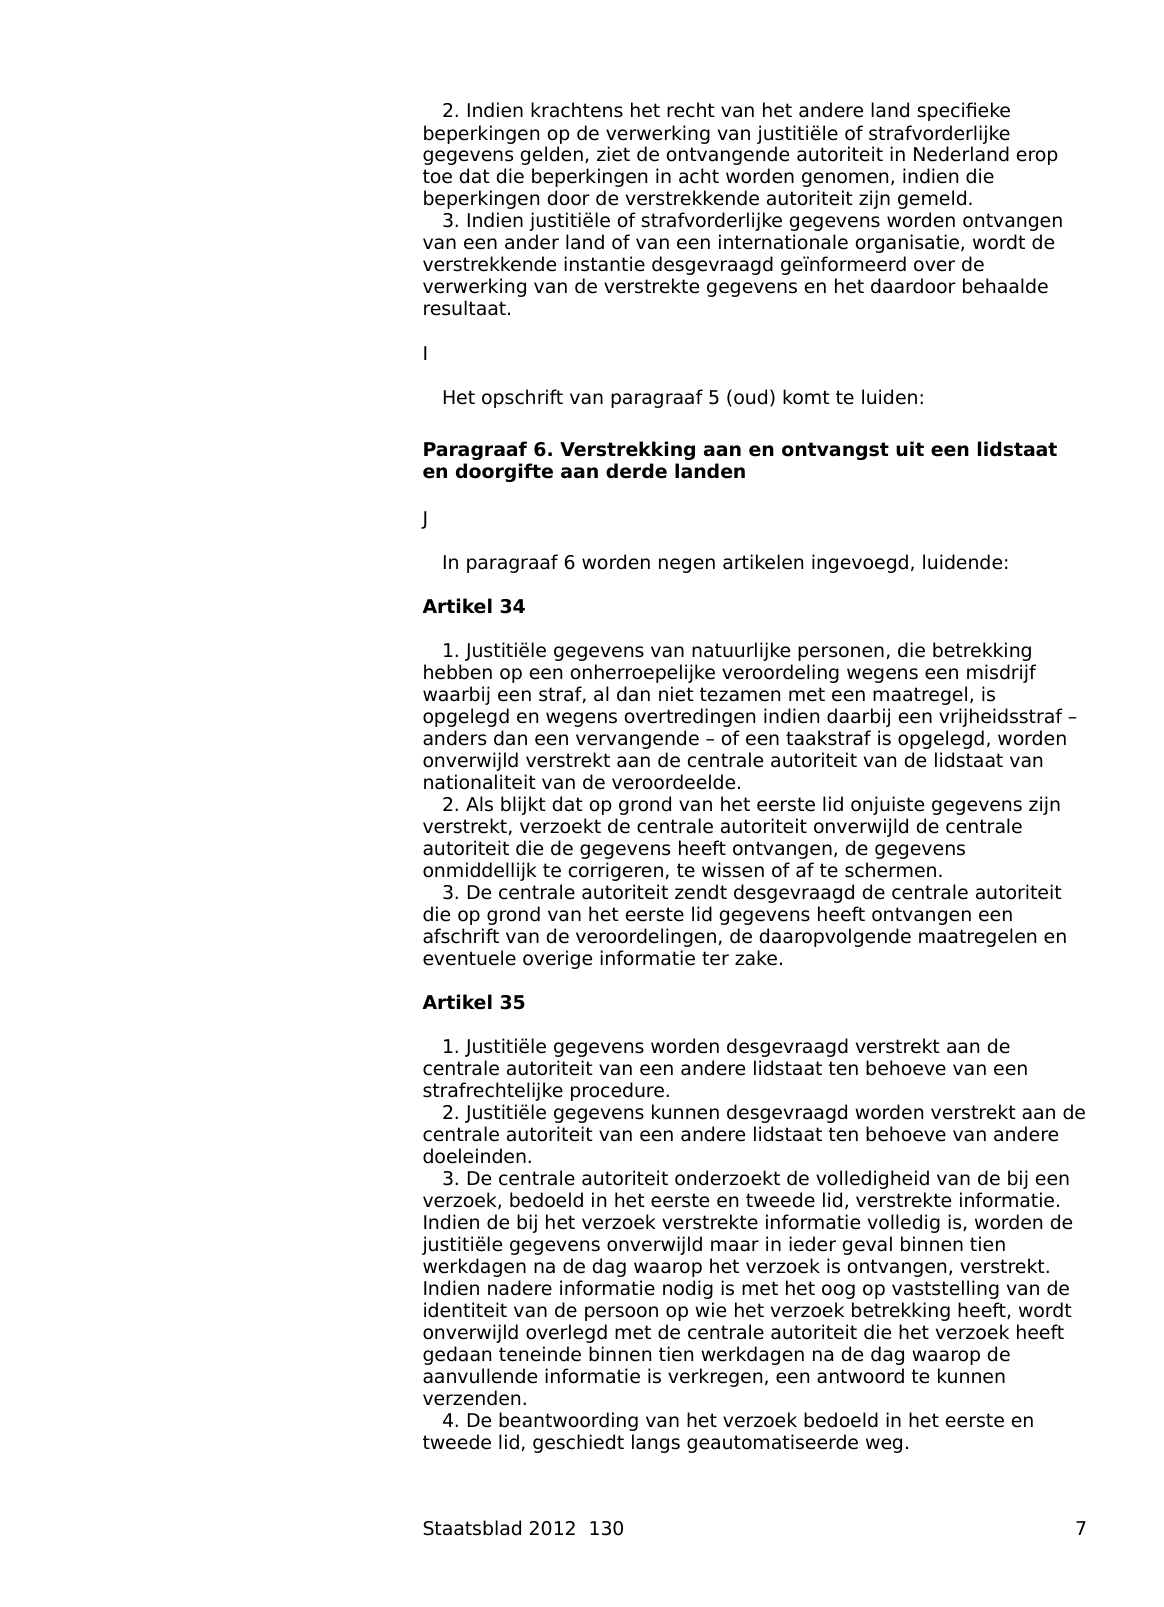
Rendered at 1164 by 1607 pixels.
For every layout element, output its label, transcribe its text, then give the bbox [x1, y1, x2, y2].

subtitle Artikel 35 [422, 992, 1087, 1014]
text 3. De centrale autoriteit zendt desgevraagd de centrale autoriteit die op grond van het eerste lid gegevens heeft ontvangen een afschrift van de veroordelingen, de daaropvolgende maatregelen en eventuele overige informatie ter zake. [422, 882, 1087, 970]
text In paragraaf 6 worden negen artikelen ingevoegd, luidende: [422, 552, 1087, 574]
text 4. De beantwoording van het verzoek bedoeld in het eerste en tweede lid, geschiedt langs geautomatiseerde weg. [422, 1410, 1087, 1454]
text 2. Indien krachtens het recht van het andere land specifieke beperkingen op de verwerking van justitiële of strafvorderlijke gegevens gelden, ziet de ontvangende autoriteit in Nederland erop toe dat die beperkingen in acht worden genomen, indien die beperkingen door de verstrekkende autoriteit zijn gemeld. [422, 100, 1087, 210]
text 1. Justitiële gegevens van natuurlijke personen, die betrekking hebben op een onherroepelijke veroordeling wegens een misdrijf waarbij een straf, al dan niet tezamen met een maatregel, is opgelegd en wegens overtredingen indien daarbij een vrijheidsstraf – anders dan een vervangende – of een taakstraf is opgelegd, worden onverwijld verstrekt aan de centrale autoriteit van de lidstaat van nationaliteit van de veroordeelde. [422, 640, 1087, 794]
text 3. De centrale autoriteit onderzoekt de volledigheid van de bij een verzoek, bedoeld in het eerste en tweede lid, verstrekte informatie. Indien de bij het verzoek verstrekte informatie volledig is, worden de justitiële gegevens onverwijld maar in ieder geval binnen tien werkdagen na de dag waarop het verzoek is ontvangen, verstrekt. Indien nadere informatie nodig is met het oog op vaststelling van de identiteit van de persoon op wie het verzoek betrekking heeft, wordt onverwijld overlegd met de centrale autoriteit die het verzoek heeft gedaan teneinde binnen tien werkdagen na de dag waarop de aanvullende informatie is verkregen, een antwoord te kunnen verzenden. [422, 1168, 1087, 1410]
text Het opschrift van paragraaf 5 (oud) komt te luiden: [422, 387, 1087, 408]
text 2. Justitiële gegevens kunnen desgevraagd worden verstrekt aan de centrale autoriteit van een andere lidstaat ten behoeve van andere doeleinden. [422, 1102, 1087, 1168]
subtitle Artikel 34 [422, 596, 1087, 618]
text 2. Als blijkt dat op grond van het eerste lid onjuiste gegevens zijn verstrekt, verzoekt de centrale autoriteit onverwijld de centrale autoriteit die de gegevens heeft ontvangen, de gegevens onmiddellijk te corrigeren, te wissen of af te schermen. [422, 794, 1087, 882]
text J [422, 507, 1087, 529]
text I [422, 342, 1087, 364]
text 1. Justitiële gegevens worden desgevraagd verstrekt aan de centrale autoriteit van een andere lidstaat ten behoeve van een strafrechtelijke procedure. [422, 1036, 1087, 1102]
subtitle Paragraaf 6. Verstrekking aan en ontvangst uit een lidstaat en doorgifte aan derde landen [422, 438, 1087, 482]
text 3. Indien justitiële of strafvorderlijke gegevens worden ontvangen van een ander land of van een internationale organisatie, wordt de verstrekkende instantie desgevraagd geïnformeerd over de verwerking van de verstrekte gegevens en het daardoor behaalde resultaat. [422, 210, 1087, 320]
